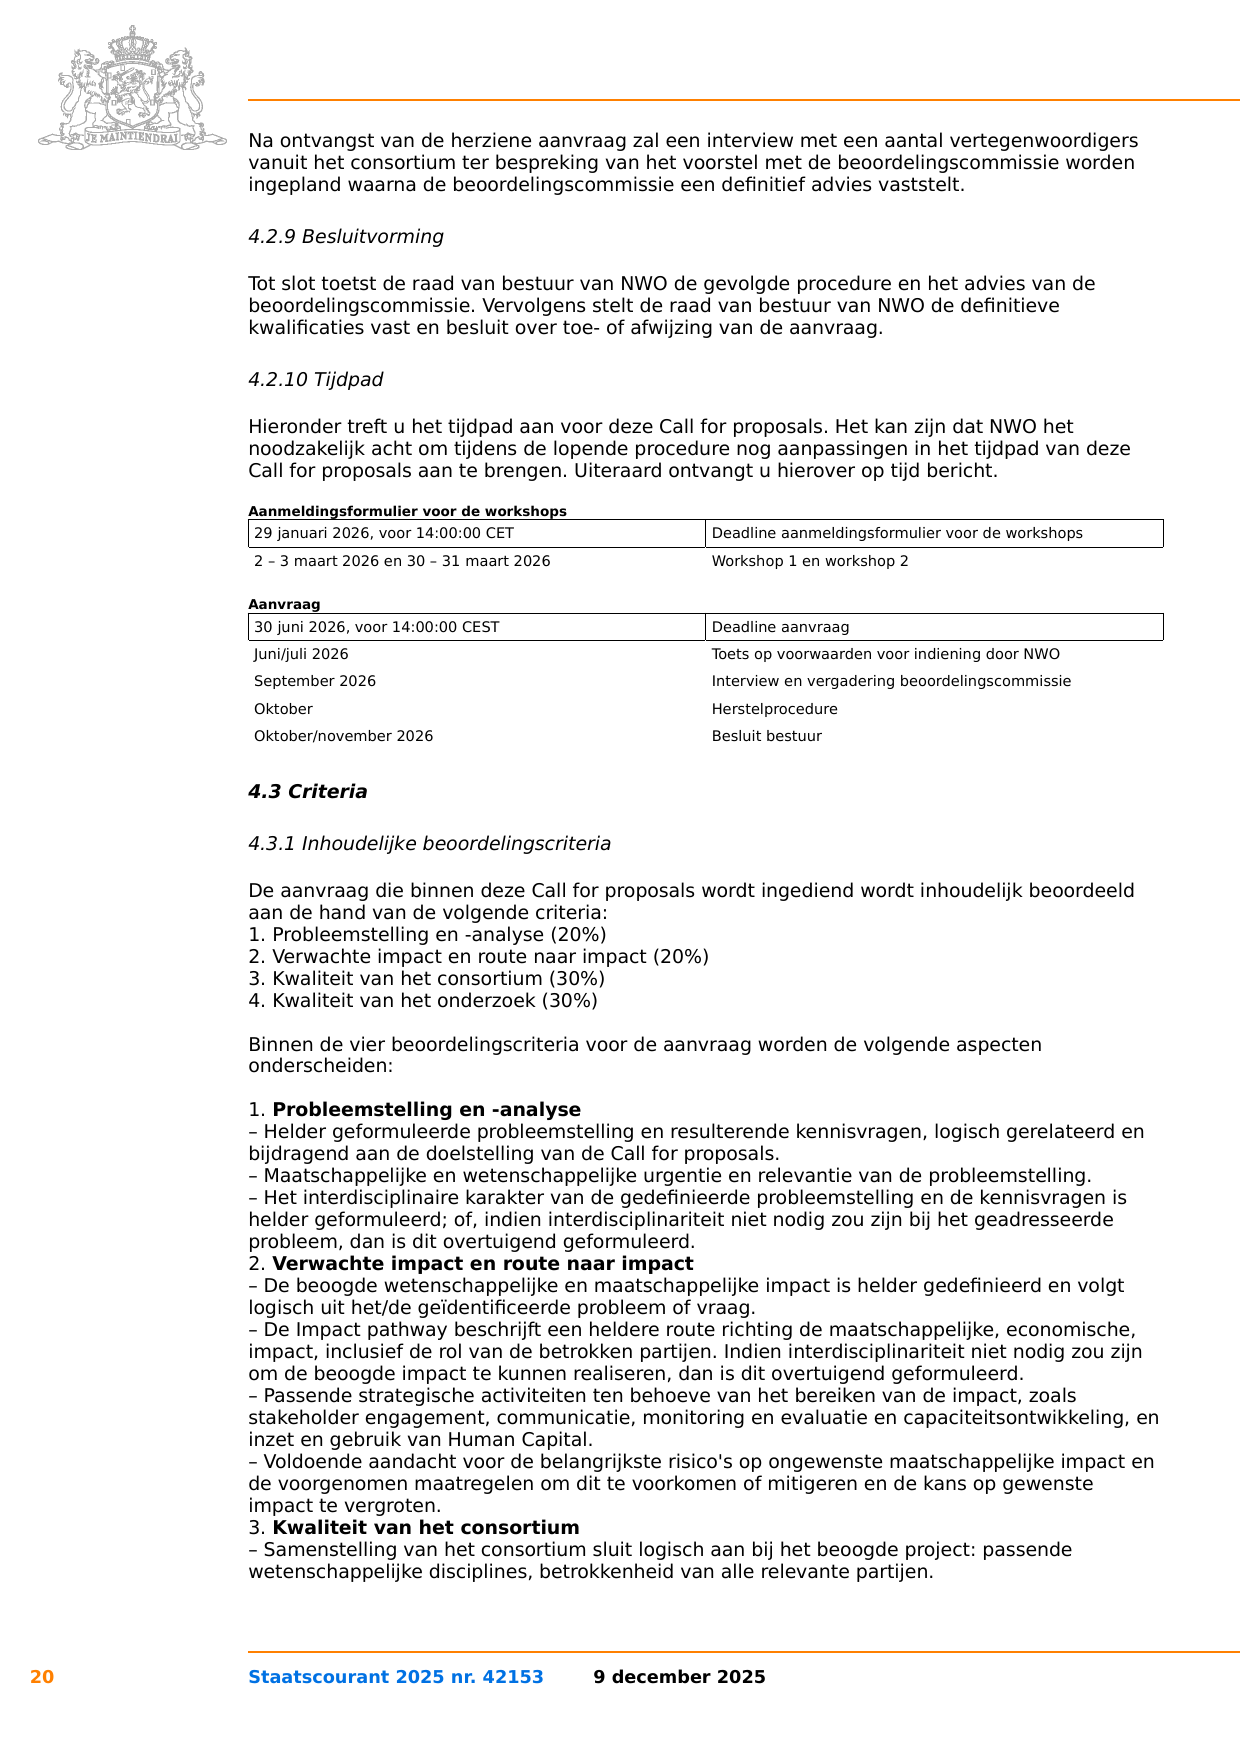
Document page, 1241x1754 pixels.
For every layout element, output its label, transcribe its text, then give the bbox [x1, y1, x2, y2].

table_header Aanvraag [248, 597, 1163, 613]
text 2. Verwachte impact en route naar impact (20%) [248, 946, 1163, 968]
subtitle 4.3.1 Inhoudelijke beoordelingscriteria [248, 833, 1163, 855]
subtitle 4.2.10 Tijdpad [248, 369, 1163, 391]
text – Helder geformuleerde probleemstelling en resulterende kennisvragen, logisch gerelateerd en bijdragend aan de doelstelling van de Call for proposals. [248, 1121, 1163, 1165]
table_cell Workshop 1 en workshop 2 [706, 548, 1163, 574]
table_cell Toets op voorwaarden voor indiening door NWO [706, 641, 1163, 667]
table_cell Oktober [249, 696, 705, 722]
text 1. Probleemstelling en -analyse [248, 1099, 1163, 1121]
table_cell Juni/juli 2026 [249, 641, 705, 667]
text – Het interdisciplinaire karakter van de gedefinieerde probleemstelling en de kennisvragen is helder geformuleerd; of, indien interdisciplinariteit niet nodig zou zijn bij het geadresseerde probleem, dan is dit overtuigend geformuleerd. [248, 1187, 1163, 1253]
table_cell 2 – 3 maart 2026 en 30 – 31 maart 2026 [249, 548, 705, 574]
text – De Impact pathway beschrijft een heldere route richting de maatschappelijke, economische, impact, inclusief de rol van de betrokken partijen. Indien interdisciplinariteit niet nodig zou zijn om de beoogde impact te kunnen realiseren, dan is dit overtuigend geformuleerd. [248, 1319, 1163, 1385]
text 4. Kwaliteit van het onderzoek (30%) [248, 989, 1163, 1012]
table_cell Deadline aanvraag [706, 614, 1163, 640]
picture [38, 25, 227, 150]
table_cell Oktober/november 2026 [249, 723, 705, 750]
text Na ontvangst van de herziene aanvraag zal een interview met een aantal vertegenwoordigers vanuit het consortium ter bespreking van het voorstel met de beoordelingscommissie worden ingepland waarna de beoordelingscommissie een definitief advies vaststelt. [248, 130, 1163, 196]
text – Samenstelling van het consortium sluit logisch aan bij het beoogde project: passende wetenschappelijke disciplines, betrokkenheid van alle relevante partijen. [248, 1539, 1163, 1583]
text 3. Kwaliteit van het consortium [248, 1517, 1163, 1539]
text Hieronder treft u het tijdpad aan voor deze Call for proposals. Het kan zijn dat NWO het noodzakelijk acht om tijdens de lopende procedure nog aanpassingen in het tijdpad van deze Call for proposals aan te brengen. Uiteraard ontvangt u hierover op tijd bericht. [248, 416, 1163, 482]
text Tot slot toetst de raad van bestuur van NWO de gevolgde procedure en het advies van de beoordelingscommissie. Vervolgens stelt de raad van bestuur van NWO de definitieve kwalificaties vast en besluit over toe- of afwijzing van de aanvraag. [248, 273, 1163, 339]
text Binnen de vier beoordelingscriteria voor de aanvraag worden de volgende aspecten onderscheiden: [248, 1033, 1163, 1077]
text – Voldoende aandacht voor de belangrijkste risico's op ongewenste maatschappelijke impact en de voorgenomen maatregelen om dit te voorkomen of mitigeren en de kans op gewenste impact te vergroten. [248, 1451, 1163, 1517]
table_cell Besluit bestuur [706, 723, 1163, 750]
subtitle 4.2.9 Besluitvorming [248, 226, 1163, 248]
text – Passende strategische activiteiten ten behoeve van het bereiken van de impact, zoals stakeholder engagement, communicatie, monitoring en evaluatie en capaciteitsontwikkeling, en inzet en gebruik van Human Capital. [248, 1385, 1163, 1451]
table_header Aanmeldingsformulier voor de workshops [248, 504, 1163, 519]
text – Maatschappelijke en wetenschappelijke urgentie en relevantie van de probleemstelling. [248, 1165, 1163, 1187]
table_cell 29 januari 2026, voor 14:00:00 CET [249, 520, 705, 547]
text De aanvraag die binnen deze Call for proposals wordt ingediend wordt inhoudelijk beoordeeld aan de hand van de volgende criteria: [248, 880, 1163, 924]
text 3. Kwaliteit van het consortium (30%) [248, 968, 1163, 989]
table_cell Interview en vergadering beoordelingscommissie [706, 669, 1163, 695]
text – De beoogde wetenschappelijke en maatschappelijke impact is helder gedefinieerd en volgt logisch uit het/de geïdentificeerde probleem of vraag. [248, 1275, 1163, 1319]
table_cell September 2026 [249, 669, 705, 695]
subtitle 4.3 Criteria [248, 781, 1163, 803]
text 2. Verwachte impact en route naar impact [248, 1253, 1163, 1275]
table_cell 30 juni 2026, voor 14:00:00 CEST [249, 614, 705, 640]
text 1. Probleemstelling en -analyse (20%) [248, 924, 1163, 946]
table_cell Deadline aanmeldingsformulier voor de workshops [706, 520, 1163, 547]
table_cell Herstelprocedure [706, 696, 1163, 722]
